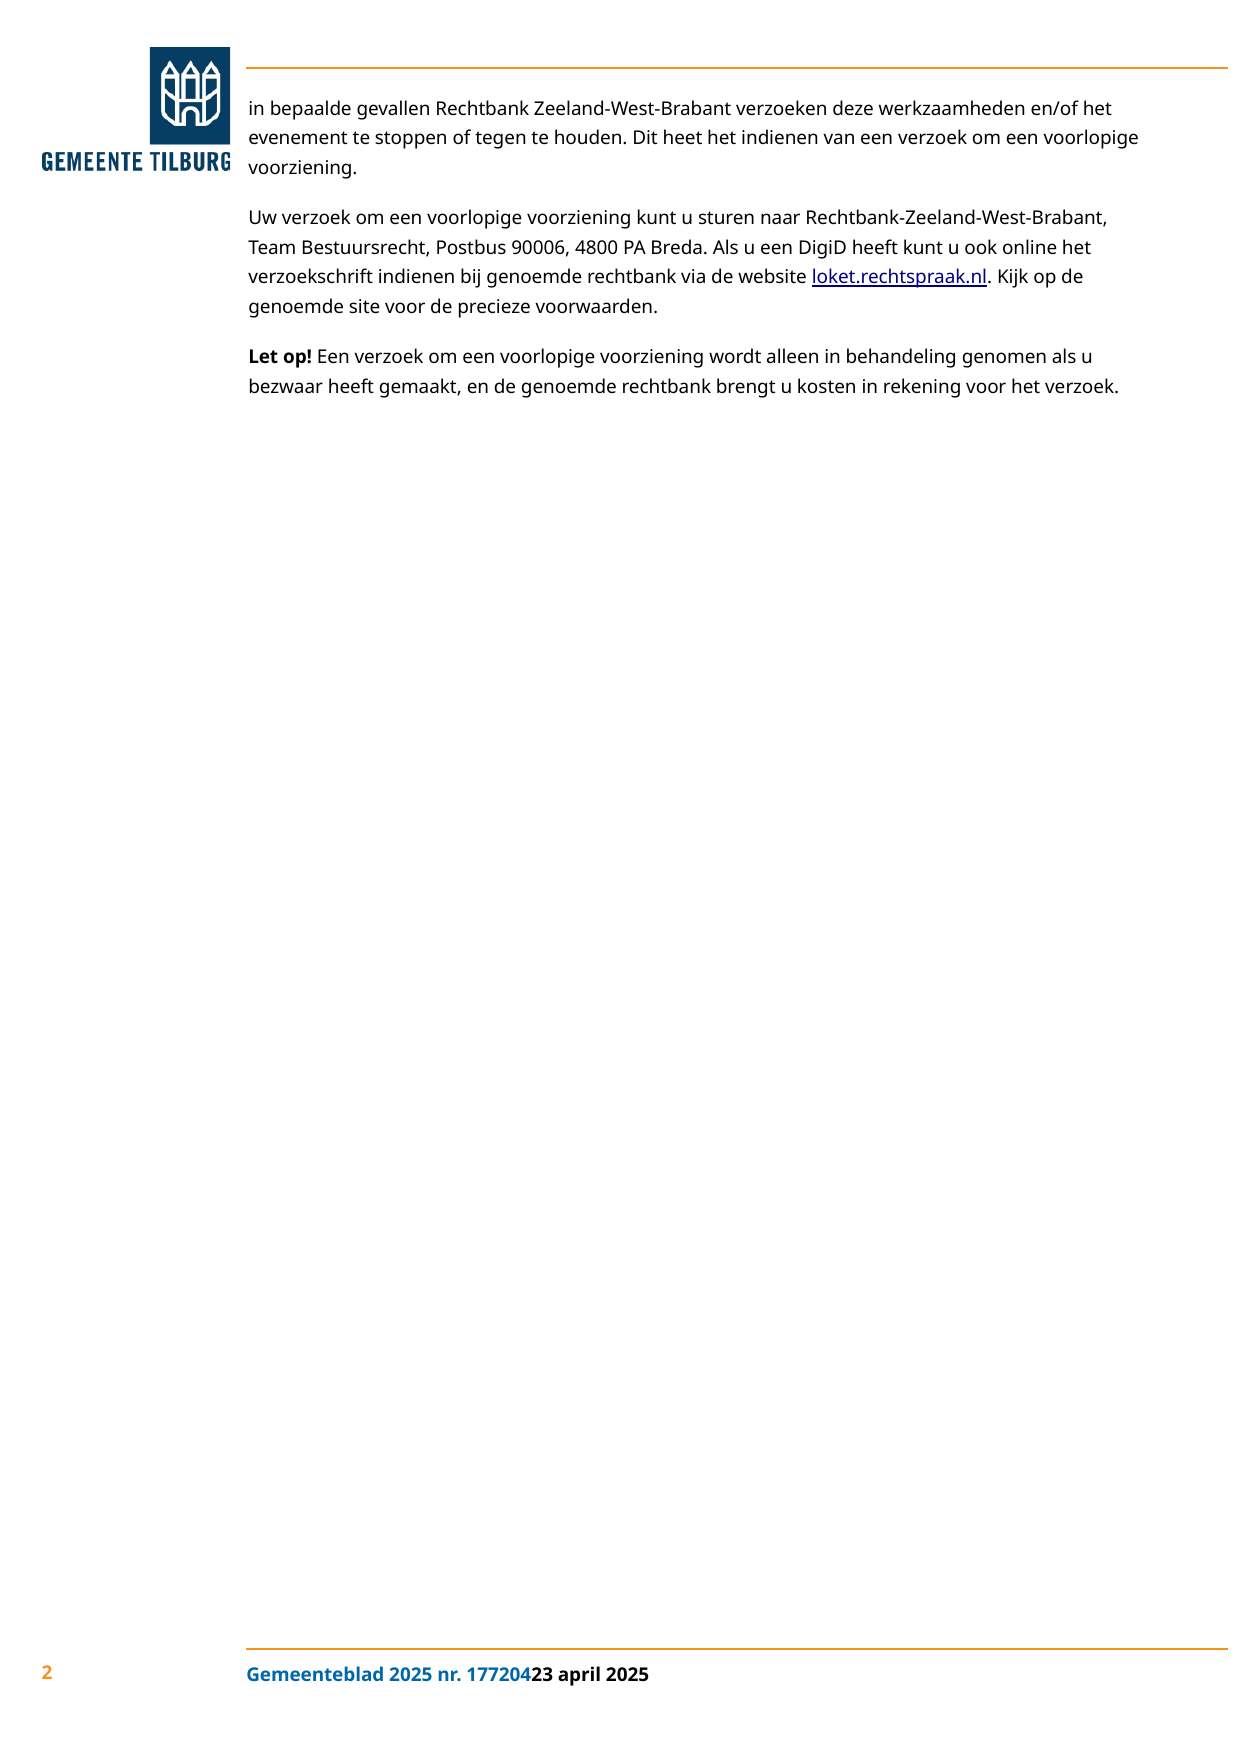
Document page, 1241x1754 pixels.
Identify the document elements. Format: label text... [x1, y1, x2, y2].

picture [41, 47, 231, 172]
text Let op! Een verzoek om een voorlopige voorziening wordt alleen in behandeling genomen als u bezwaar heeft gemaakt, en de genoemde rechtbank brengt u kosten in rekening voor het verzoek. [248, 343, 1152, 399]
text in bepaalde gevallen Rechtbank Zeeland-West-Brabant verzoeken deze werkzaamheden en/of het evenement te stoppen of tegen te houden. Dit heet het indienen van een verzoek om een voorlopige voorziening. [248, 95, 1152, 180]
text Uw verzoek om een voorlopige voorziening kunt u sturen naar Rechtbank-Zeeland-West-Brabant, Team Bestuursrecht, Postbus 90006, 4800 PA Breda. Als u een DigiD heeft kunt u ook online het verzoekschrift indienen bij genoemde rechtbank via de website loket.rechtspraak.nl. Kijk op de genoemde site voor de precieze voorwaarden. [248, 204, 1152, 319]
